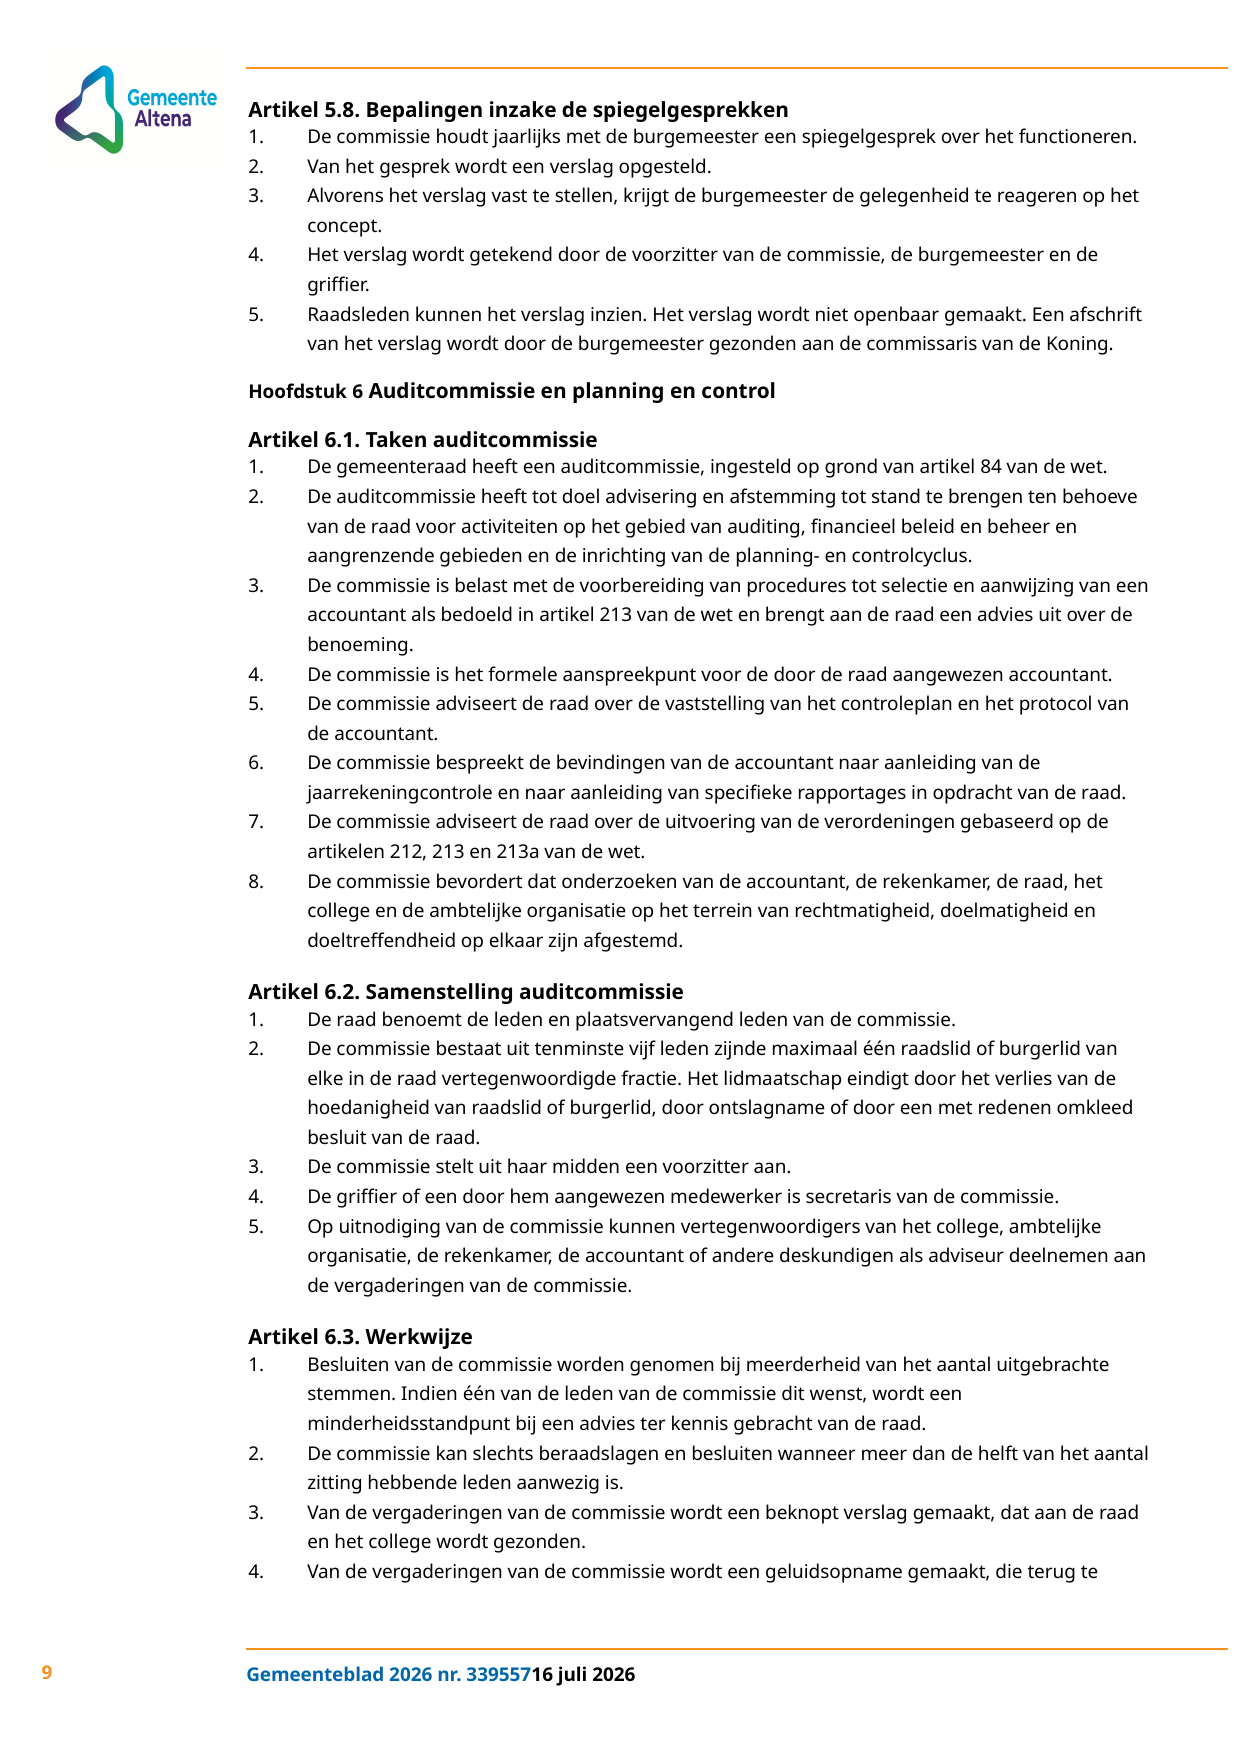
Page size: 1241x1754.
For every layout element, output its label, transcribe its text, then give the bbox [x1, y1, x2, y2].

list Alvorens het verslag vast te stellen, krijgt de burgemeester de gelegenheid te reageren op het concept. [248, 182, 1152, 238]
list De commissie is het formele aanspreekpunt voor de door de raad aangewezen accountant. [248, 661, 1152, 686]
text Artikel 6.1. Taken auditcommissie [248, 425, 1152, 454]
list De commissie kan slechts beraadslagen en besluiten wanneer meer dan de helft van het aantal zitting hebbende leden aanwezig is. [248, 1440, 1152, 1495]
list De griffier of een door hem aangewezen medewerker is secretaris van de commissie. [248, 1183, 1152, 1209]
text Artikel 5.8. Bepalingen inzake de spiegelgesprekken [248, 95, 1152, 123]
list Raadsleden kunnen het verslag inzien. Het verslag wordt niet openbaar gemaakt. Een afschrift van het verslag wordt door de burgemeester gezonden aan de commissaris van de Koning. [248, 301, 1152, 356]
list Van de vergaderingen van de commissie wordt een geluidsopname gemaakt, die terug te [248, 1558, 1152, 1584]
list De commissie bespreekt de bevindingen van de accountant naar aanleiding van de jaarrekeningcontrole en naar aanleiding van specifieke rapportages in opdracht van de raad. [248, 749, 1152, 805]
list De raad benoemt de leden en plaatsvervangend leden van de commissie. [248, 1006, 1152, 1032]
list De commissie bevordert dat onderzoeken van de accountant, de rekenkamer, de raad, het college en de ambtelijke organisatie op het terrein van rechtmatigheid, doelmatigheid en doeltreffendheid op elkaar zijn afgestemd. [248, 868, 1152, 953]
list Besluiten van de commissie worden genomen bij meerderheid van het aantal uitgebrachte stemmen. Indien één van de leden van de commissie dit wenst, wordt een minderheidsstandpunt bij een advies ter kennis gebracht van de raad. [248, 1351, 1152, 1436]
list De gemeenteraad heeft een auditcommissie, ingesteld op grond van artikel 84 van de wet. [248, 454, 1152, 479]
list Op uitnodiging van de commissie kunnen vertegenwoordigers van het college, ambtelijke organisatie, de rekenkamer, de accountant of andere deskundigen als adviseur deelnemen aan de vergaderingen van de commissie. [248, 1213, 1152, 1298]
list Het verslag wordt getekend door de voorzitter van de commissie, de burgemeester en de griffier. [248, 242, 1152, 297]
list De commissie houdt jaarlijks met de burgemeester een spiegelgesprek over het functioneren. [248, 123, 1152, 149]
list De commissie stelt uit haar midden een voorzitter aan. [248, 1154, 1152, 1179]
list Van de vergaderingen van de commissie wordt een beknopt verslag gemaakt, dat aan de raad en het college wordt gezonden. [248, 1499, 1152, 1554]
list De commissie adviseert de raad over de uitvoering van de verordeningen gebaseerd op de artikelen 212, 213 en 213a van de wet. [248, 809, 1152, 864]
list De commissie bestaat uit tenminste vijf leden zijnde maximaal één raadslid of burgerlid van elke in de raad vertegenwoordigde fractie. Het lidmaatschap eindigt door het verlies van de hoedanigheid van raadslid of burgerlid, door ontslagname of door een met redenen omkleed besluit van de raad. [248, 1035, 1152, 1150]
list De commissie adviseert de raad over de vaststelling van het controleplan en het protocol van de accountant. [248, 690, 1152, 746]
text Artikel 6.2. Samenstelling auditcommissie [248, 977, 1152, 1006]
list Van het gesprek wordt een verslag opgesteld. [248, 153, 1152, 178]
list De auditcommissie heeft tot doel advisering en afstemming tot stand te brengen ten behoeve van de raad voor activiteiten op het gebied van auditing, financieel beleid en beheer en aangrenzende gebieden en de inrichting van de planning- en controlcyclus. [248, 483, 1152, 568]
text Artikel 6.3. Werkwijze [248, 1322, 1152, 1351]
picture [41, 47, 231, 172]
text Hoofdstuk 6 Auditcommissie en planning en control [248, 376, 1152, 404]
list De commissie is belast met de voorbereiding van procedures tot selectie en aanwijzing van een accountant als bedoeld in artikel 213 van de wet en brengt aan de raad een advies uit over de benoeming. [248, 572, 1152, 657]
